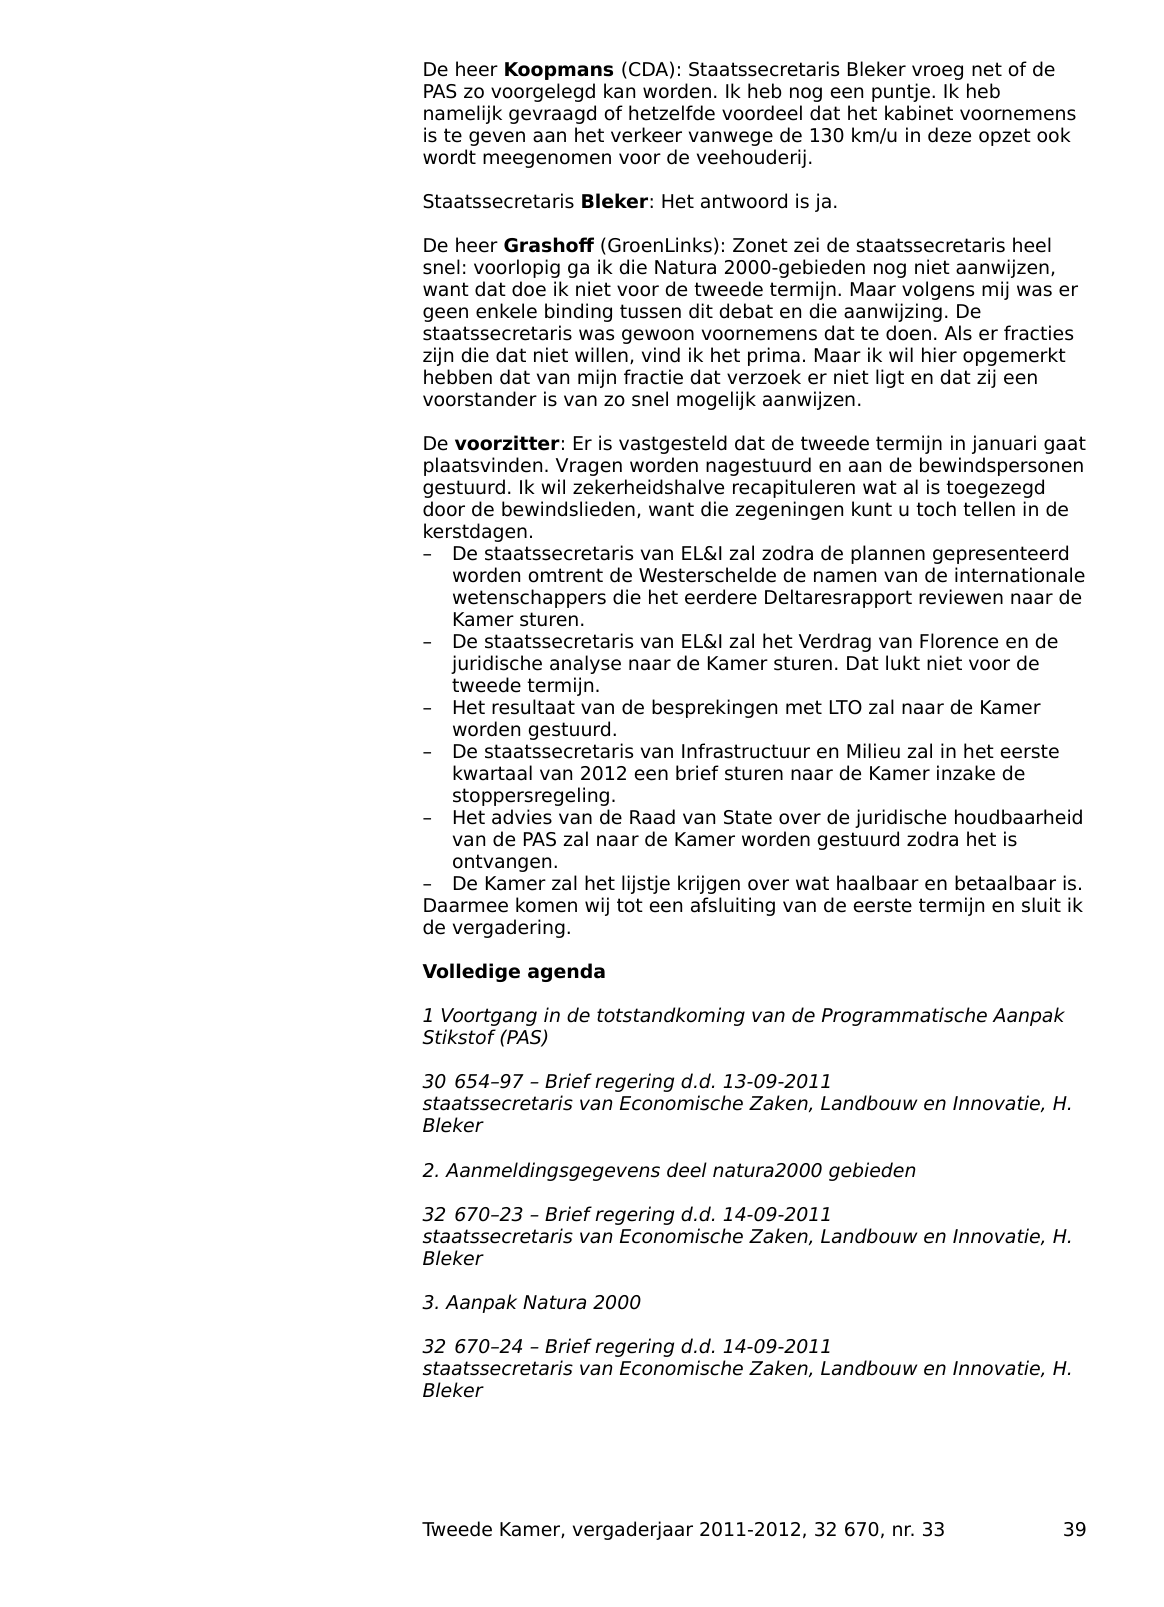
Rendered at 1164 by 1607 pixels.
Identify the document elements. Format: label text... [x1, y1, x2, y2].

text staatssecretaris van Economische Zaken, Landbouw en Innovatie, H. Bleker [422, 1093, 1087, 1137]
text 32 670–24 – Brief regering d.d. 14-09-2011 [422, 1336, 1087, 1358]
text De voorzitter: Er is vastgesteld dat de tweede termijn in januari gaat plaatsvinden. Vragen worden nagestuurd en aan de bewindspersonen gestuurd. Ik wil zekerheidshalve recapituleren wat al is toegezegd door de bewindslieden, want die zegeningen kunt u toch tellen in de kerstdagen. [422, 433, 1087, 543]
subtitle 3. Aanpak Natura 2000 [422, 1292, 1087, 1314]
text – De Kamer zal het lijstje krijgen over wat haalbaar en betaalbaar is. [422, 873, 1087, 895]
text 30 654–97 – Brief regering d.d. 13-09-2011 [422, 1071, 1087, 1093]
text – De staatssecretaris van Infrastructuur en Milieu zal in het eerste kwartaal van 2012 een brief sturen naar de Kamer inzake de stoppersregeling. [422, 741, 1087, 807]
subtitle 2. Aanmeldingsgegevens deel natura2000 gebieden [422, 1159, 1087, 1181]
text Daarmee komen wij tot een afsluiting van de eerste termijn en sluit ik de vergadering. [422, 895, 1087, 939]
text – De staatssecretaris van EL&I zal zodra de plannen gepresenteerd worden omtrent de Westerschelde de namen van de internationale wetenschappers die het eerdere Deltaresrapport reviewen naar de Kamer sturen. [422, 543, 1087, 631]
text 32 670–23 – Brief regering d.d. 14-09-2011 [422, 1204, 1087, 1226]
text Staatssecretaris Bleker: Het antwoord is ja. [422, 191, 1087, 213]
text De heer Koopmans (CDA): Staatssecretaris Bleker vroeg net of de PAS zo voorgelegd kan worden. Ik heb nog een puntje. Ik heb namelijk gevraagd of hetzelfde voordeel dat het kabinet voornemens is te geven aan het verkeer vanwege de 130 km/u in deze opzet ook wordt meegenomen voor de veehouderij. [422, 59, 1087, 169]
text – Het resultaat van de besprekingen met LTO zal naar de Kamer worden gestuurd. [422, 697, 1087, 741]
subtitle Volledige agenda [422, 961, 1087, 983]
text – De staatssecretaris van EL&I zal het Verdrag van Florence en de juridische analyse naar de Kamer sturen. Dat lukt niet voor de tweede termijn. [422, 631, 1087, 697]
subtitle 1 Voortgang in de totstandkoming van de Programmatische Aanpak Stikstof (PAS) [422, 1005, 1087, 1049]
text De heer Grashoff (GroenLinks): Zonet zei de staatssecretaris heel snel: voorlopig ga ik die Natura 2000-gebieden nog niet aanwijzen, want dat doe ik niet voor de tweede termijn. Maar volgens mij was er geen enkele binding tussen dit debat en die aanwijzing. De staatssecretaris was gewoon voornemens dat te doen. Als er fracties zijn die dat niet willen, vind ik het prima. Maar ik wil hier opgemerkt hebben dat van mijn fractie dat verzoek er niet ligt en dat zij een voorstander is van zo snel mogelijk aanwijzen. [422, 235, 1087, 411]
text – Het advies van de Raad van State over de juridische houdbaarheid van de PAS zal naar de Kamer worden gestuurd zodra het is ontvangen. [422, 807, 1087, 873]
text staatssecretaris van Economische Zaken, Landbouw en Innovatie, H. Bleker [422, 1358, 1087, 1402]
text staatssecretaris van Economische Zaken, Landbouw en Innovatie, H. Bleker [422, 1226, 1087, 1269]
